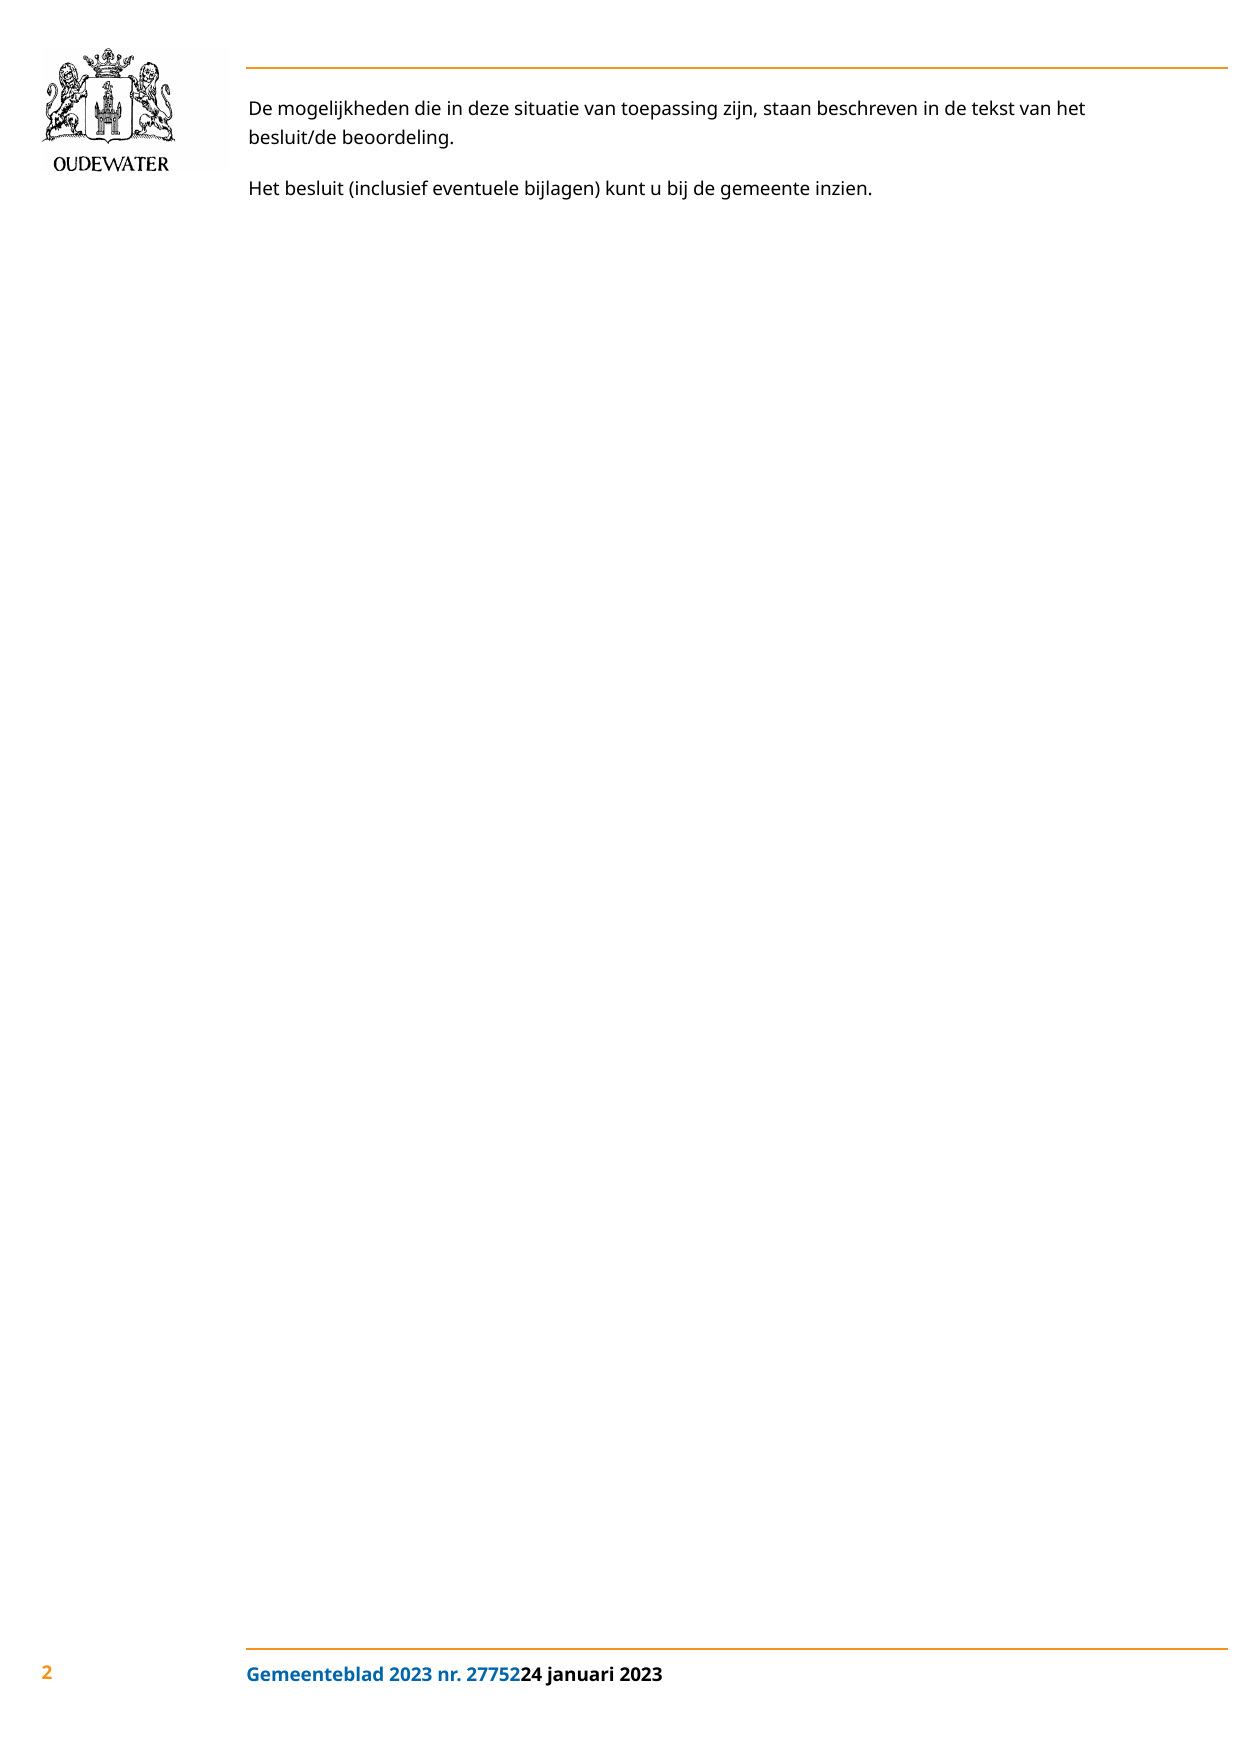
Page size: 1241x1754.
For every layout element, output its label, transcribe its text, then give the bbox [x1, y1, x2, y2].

picture [41, 47, 231, 172]
text Het besluit (inclusief eventuele bijlagen) kunt u bij de gemeente inzien. [248, 175, 1152, 201]
text De mogelijkheden die in deze situatie van toepassing zijn, staan beschreven in de tekst van het besluit/de beoordeling. [248, 95, 1152, 150]
